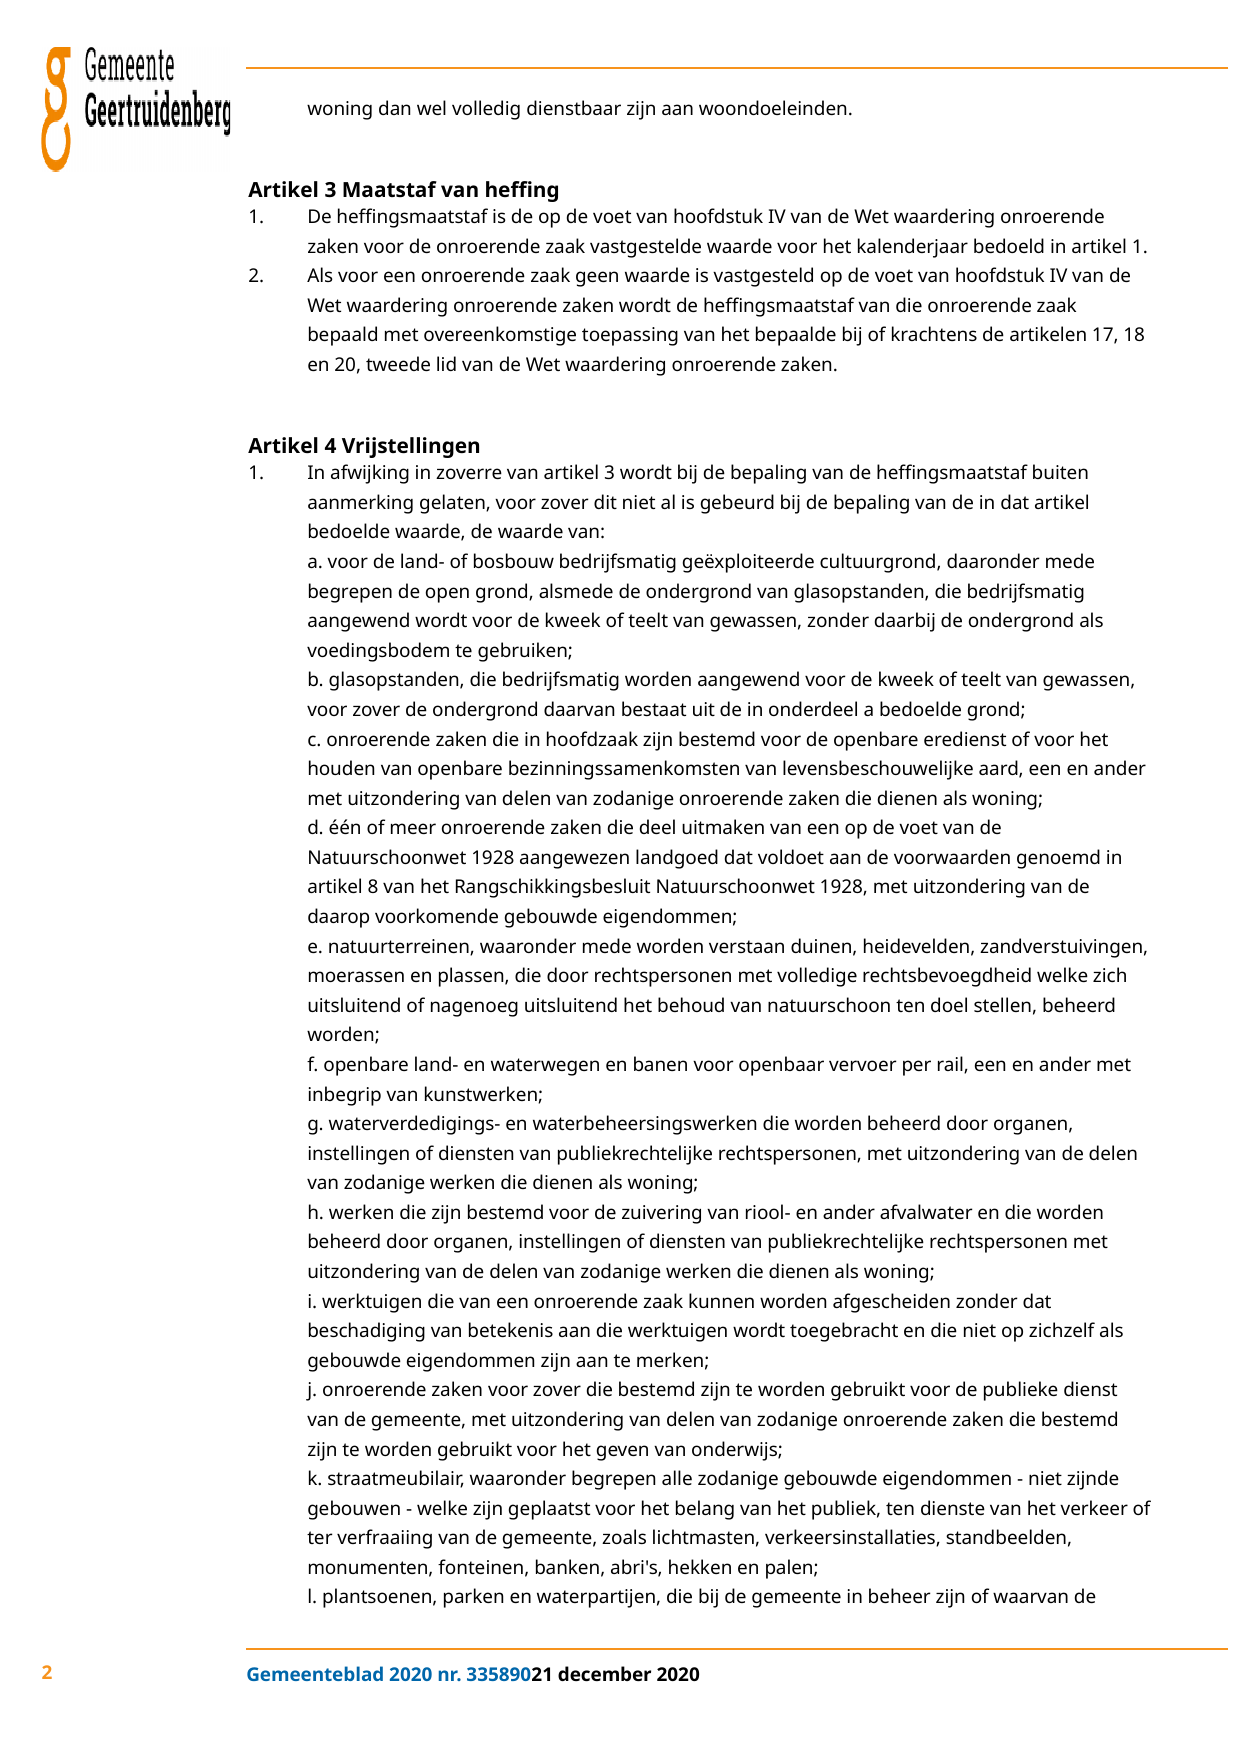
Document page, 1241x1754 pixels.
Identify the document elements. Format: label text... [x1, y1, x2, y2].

list e. natuurterreinen, waaronder mede worden verstaan duinen, heidevelden, zandverstuivingen, moerassen en plassen, die door rechtspersonen met volledige rechtsbevoegdheid welke zich uitsluitend of nagenoeg uitsluitend het behoud van natuurschoon ten doel stellen, beheerd worden; [248, 933, 1152, 1047]
list i. werktuigen die van een onroerende zaak kunnen worden afgescheiden zonder dat beschadiging van betekenis aan die werktuigen wordt toegebracht en die niet op zichzelf als gebouwde eigendommen zijn aan te merken; [248, 1288, 1152, 1373]
text Artikel 3 Maatstaf van heffing [248, 175, 1152, 203]
list c. onroerende zaken die in hoofdzaak zijn bestemd voor de openbare eredienst of voor het houden van openbare bezinningssamenkomsten van levensbeschouwelijke aard, een en ander met uitzondering van delen van zodanige onroerende zaken die dienen als woning; [248, 726, 1152, 811]
list g. waterverdedigings- en waterbeheersingswerken die worden beheerd door organen, instellingen of diensten van publiekrechtelijke rechtspersonen, met uitzondering van de delen van zodanige werken die dienen als woning; [248, 1110, 1152, 1195]
list Als voor een onroerende zaak geen waarde is vastgesteld op de voet van hoofdstuk IV van de Wet waardering onroerende zaken wordt de heffingsmaatstaf van die onroerende zaak bepaald met overeenkomstige toepassing van het bepaalde bij of krachtens de artikelen 17, 18 en 20, tweede lid van de Wet waardering onroerende zaken. [248, 262, 1152, 377]
list h. werken die zijn bestemd voor de zuivering van riool- en ander afvalwater en die worden beheerd door organen, instellingen of diensten van publiekrechtelijke rechtspersonen met uitzondering van de delen van zodanige werken die dienen als woning; [248, 1199, 1152, 1284]
list De heffingsmaatstaf is de op de voet van hoofdstuk IV van de Wet waardering onroerende zaken voor de onroerende zaak vastgestelde waarde voor het kalenderjaar bedoeld in artikel 1. [248, 203, 1152, 258]
list d. één of meer onroerende zaken die deel uitmaken van een op de voet van de Natuurschoonwet 1928 aangewezen landgoed dat voldoet aan de voorwaarden genoemd in artikel 8 van het Rangschikkingsbesluit Natuurschoonwet 1928, met uitzondering van de daarop voorkomende gebouwde eigendommen; [248, 814, 1152, 929]
picture [41, 47, 231, 172]
list b. glasopstanden, die bedrijfsmatig worden aangewend voor de kweek of teelt van gewassen, voor zover de ondergrond daarvan bestaat uit de in onderdeel a bedoelde grond; [248, 667, 1152, 722]
list a. voor de land- of bosbouw bedrijfsmatig geëxploiteerde cultuurgrond, daaronder mede begrepen de open grond, alsmede de ondergrond van glasopstanden, die bedrijfsmatig aangewend wordt voor de kweek of teelt van gewassen, zonder daarbij de ondergrond als voedingsbodem te gebruiken; [248, 548, 1152, 663]
list f. openbare land- en waterwegen en banen voor openbaar vervoer per rail, een en ander met inbegrip van kunstwerken; [248, 1051, 1152, 1107]
text Artikel 4 Vrijstellingen [248, 431, 1152, 459]
list k. straatmeubilair, waaronder begrepen alle zodanige gebouwde eigendommen - niet zijnde gebouwen - welke zijn geplaatst voor het belang van het publiek, ten dienste van het verkeer of ter verfraaiing van de gemeente, zoals lichtmasten, verkeersinstallaties, standbeelden, monumenten, fonteinen, banken, abri's, hekken en palen; [248, 1465, 1152, 1580]
list l. plantsoenen, parken en waterpartijen, die bij de gemeente in beheer zijn of waarvan de [248, 1584, 1152, 1609]
list woning dan wel volledig dienstbaar zijn aan woondoeleinden. [248, 95, 1152, 121]
list In afwijking in zoverre van artikel 3 wordt bij de bepaling van de heffingsmaatstaf buiten aanmerking gelaten, voor zover dit niet al is gebeurd bij de bepaling van de in dat artikel bedoelde waarde, de waarde van: [248, 459, 1152, 544]
list j. onroerende zaken voor zover die bestemd zijn te worden gebruikt voor de publieke dienst van de gemeente, met uitzondering van delen van zodanige onroerende zaken die bestemd zijn te worden gebruikt voor het geven van onderwijs; [248, 1377, 1152, 1462]
